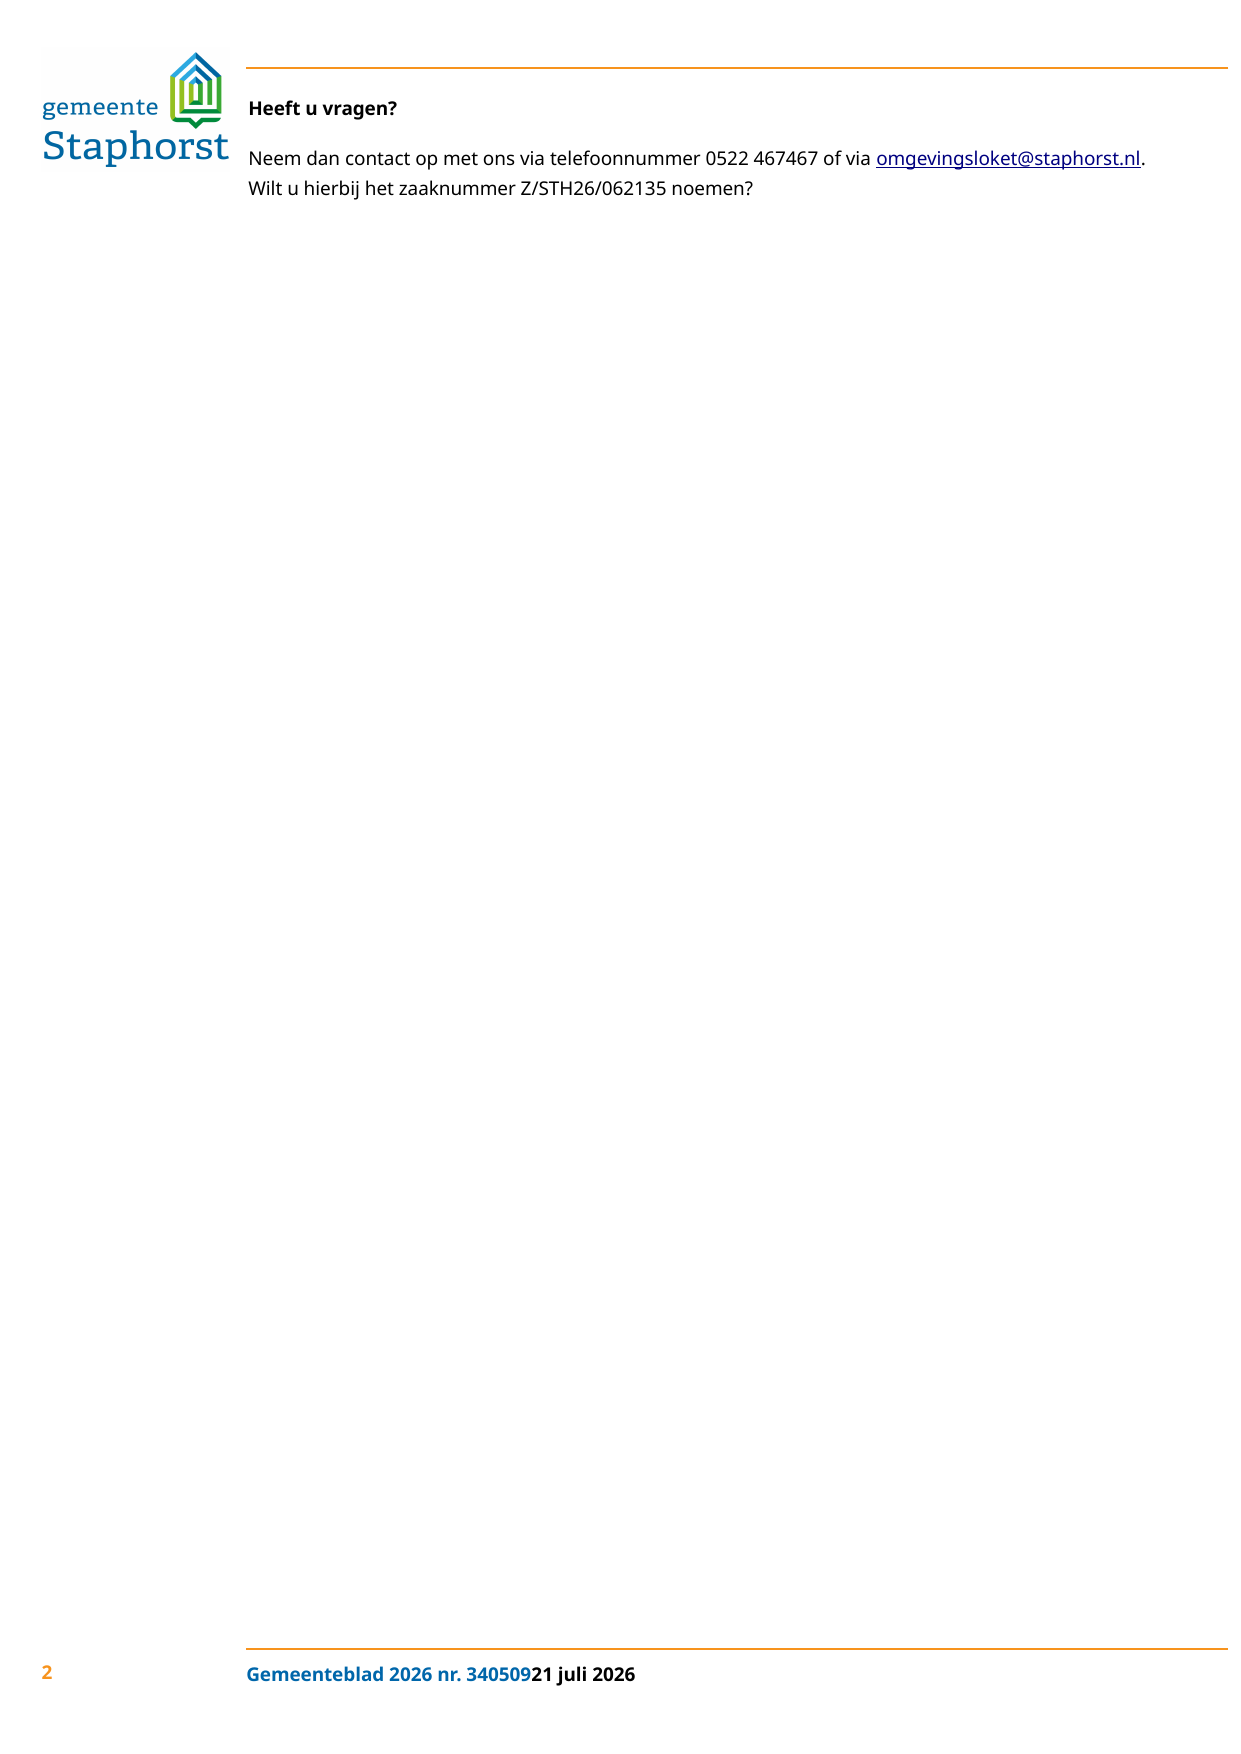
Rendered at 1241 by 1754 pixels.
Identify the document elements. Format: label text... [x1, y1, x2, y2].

picture [41, 47, 231, 172]
text Heeft u vragen? [248, 95, 1152, 121]
text Neem dan contact op met ons via telefoonnummer 0522 467467 of via omgevingsloket@staphorst.nl. Wilt u hierbij het zaaknummer Z/STH26/062135 noemen? [248, 145, 1152, 201]
